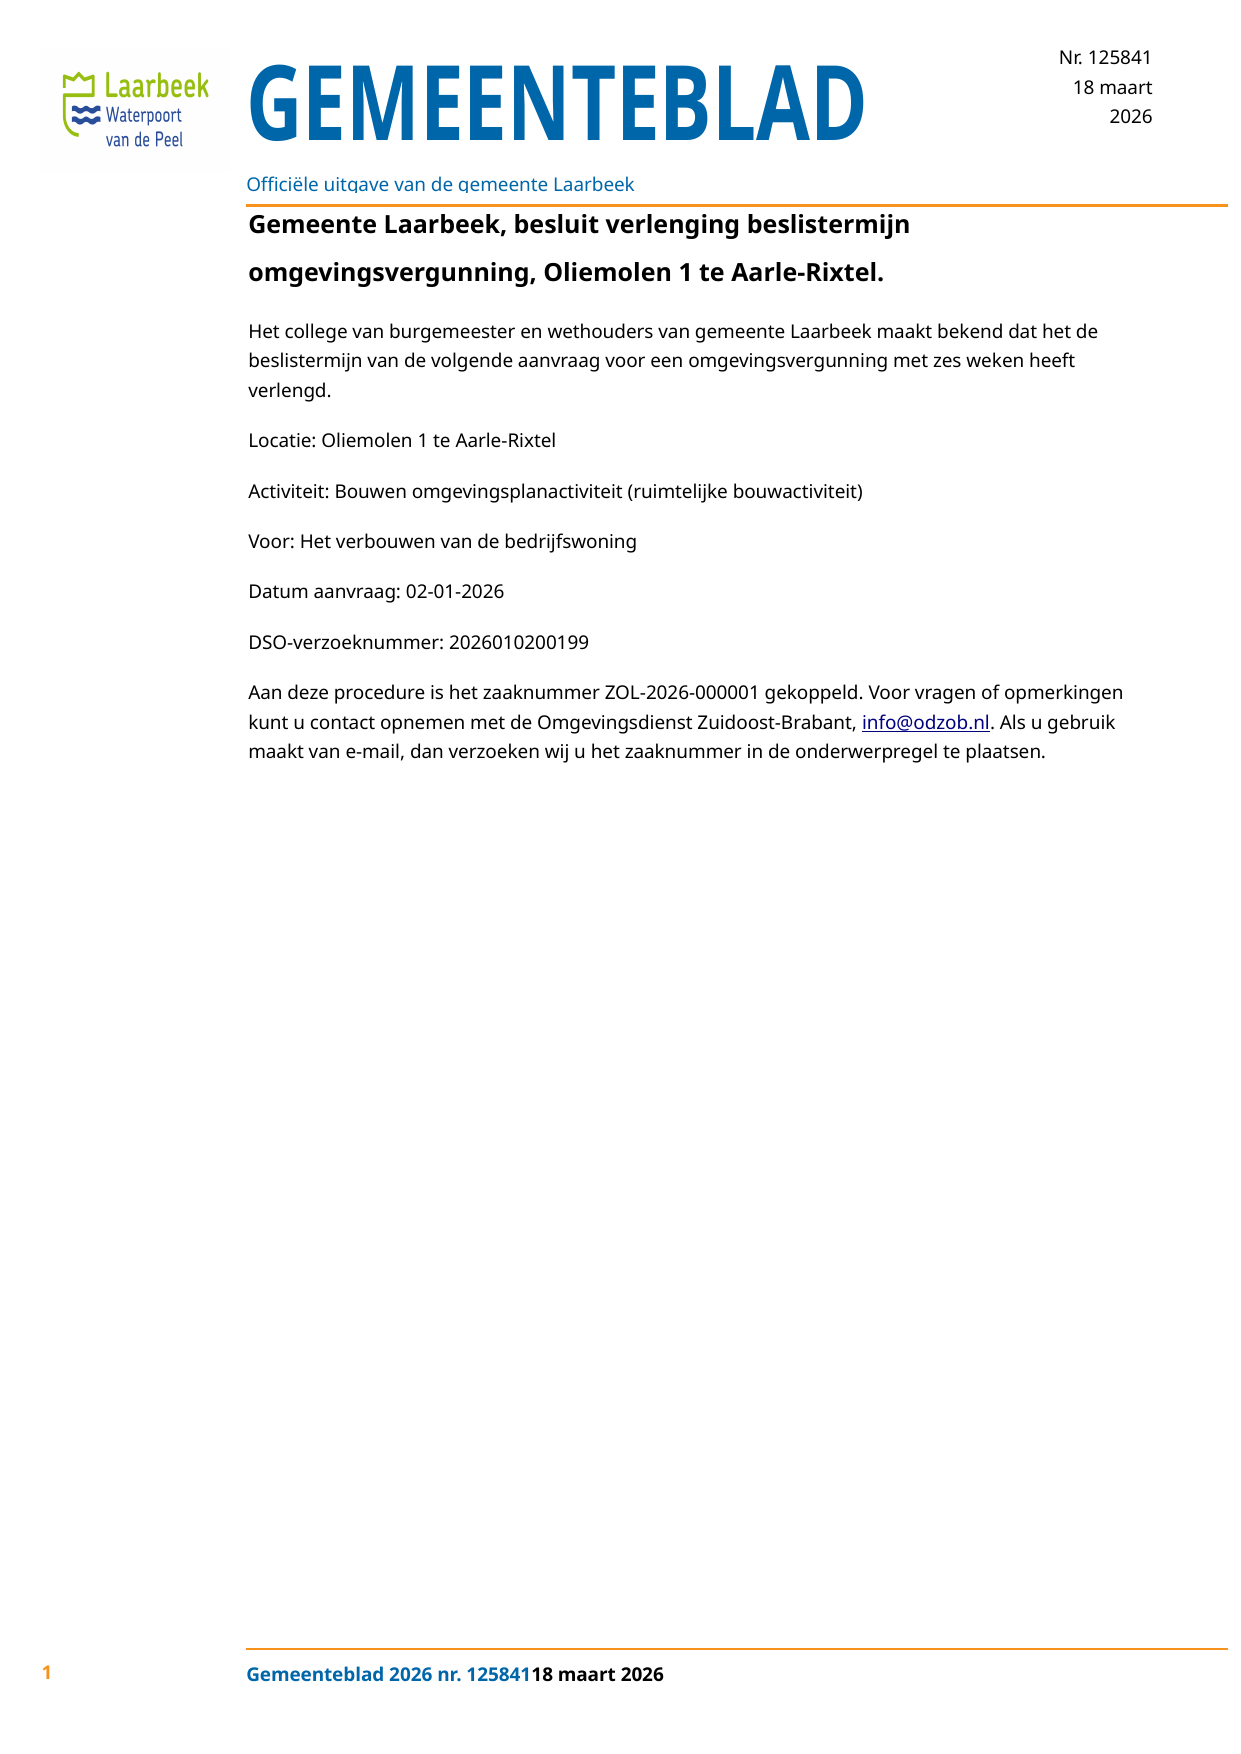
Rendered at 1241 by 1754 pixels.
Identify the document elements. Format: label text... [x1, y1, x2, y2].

text Activiteit: Bouwen omgevingsplanactiviteit (ruimtelijke bouwactiviteit) [248, 478, 1152, 504]
text Gemeente Laarbeek, besluit verlenging beslistermijn omgevingsvergunning, Oliemolen 1 te Aarle-Rixtel. [248, 207, 1152, 288]
text Het college van burgemeester en wethouders van gemeente Laarbeek maakt bekend dat het de beslistermijn van de volgende aanvraag voor een omgevingsvergunning met zes weken heeft verlengd. [248, 318, 1152, 403]
text Datum aanvraag: 02-01-2026 [248, 579, 1152, 604]
picture [41, 47, 231, 172]
text DSO-verzoeknummer: 2026010200199 [248, 629, 1152, 655]
text Aan deze procedure is het zaaknummer ZOL-2026-000001 gekoppeld. Voor vragen of opmerkingen kunt u contact opnemen met de Omgevingsdienst Zuidoost-Brabant, info@odzob.nl. Als u gebruik maakt van e-mail, dan verzoeken wij u het zaaknummer in de onderwerpregel te plaatsen. [248, 679, 1152, 764]
text Voor: Het verbouwen van de bedrijfswoning [248, 528, 1152, 554]
text Locatie: Oliemolen 1 te Aarle-Rixtel [248, 427, 1152, 453]
